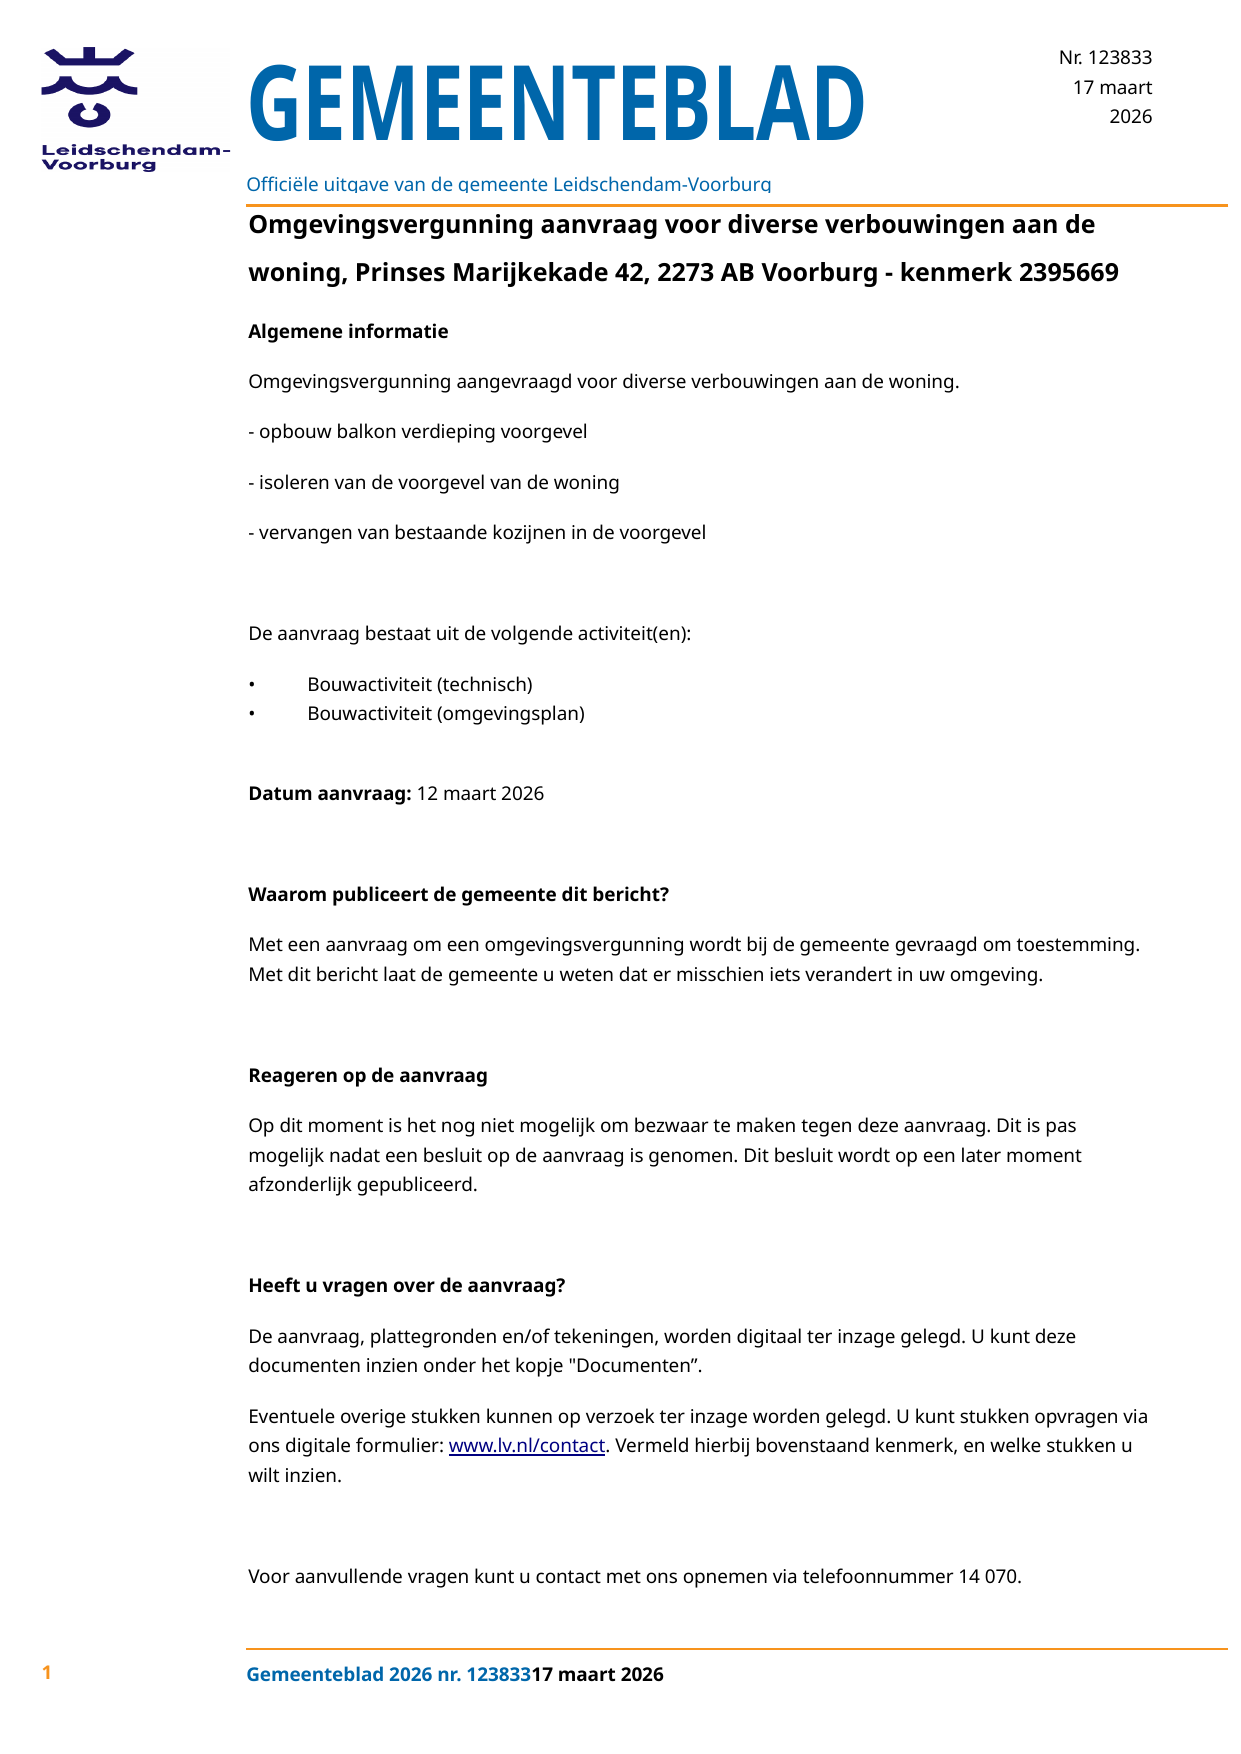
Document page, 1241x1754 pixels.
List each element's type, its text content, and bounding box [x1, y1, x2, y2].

text Omgevingsvergunning aangevraagd voor diverse verbouwingen aan de woning. [248, 368, 1152, 394]
text De aanvraag, plattegronden en/of tekeningen, worden digitaal ter inzage gelegd. U kunt deze documenten inzien onder het kopje "Documenten”. [248, 1323, 1152, 1378]
text Eventuele overige stukken kunnen op verzoek ter inzage worden gelegd. U kunt stukken opvragen via ons digitale formulier: www.lv.nl/contact. Vermeld hierbij bovenstaand kenmerk, en welke stukken u wilt inzien. [248, 1403, 1152, 1488]
list Bouwactiviteit (technisch) [248, 671, 1152, 697]
text Voor aanvullende vragen kunt u contact met ons opnemen via telefoonnummer 14 070. [248, 1563, 1152, 1589]
text Algemene informatie [248, 318, 1152, 344]
list Bouwactiviteit (omgevingsplan) [248, 700, 1152, 726]
text Datum aanvraag: 12 maart 2026 [248, 780, 1152, 806]
text Heeft u vragen over de aanvraag? [248, 1272, 1152, 1298]
text Op dit moment is het nog niet mogelijk om bezwaar te maken tegen deze aanvraag. Dit is pas mogelijk nadat een besluit op de aanvraag is genomen. Dit besluit wordt op een later moment afzonderlijk gepubliceerd. [248, 1112, 1152, 1197]
text - opbouw balkon verdieping voorgevel [248, 419, 1152, 444]
text Waarom publiceert de gemeente dit bericht? [248, 881, 1152, 907]
picture [41, 47, 231, 172]
text - vervangen van bestaande kozijnen in de voorgevel [248, 519, 1152, 545]
text - isoleren van de voorgevel van de woning [248, 469, 1152, 495]
text De aanvraag bestaat uit de volgende activiteit(en): [248, 620, 1152, 646]
text Met een aanvraag om een omgevingsvergunning wordt bij de gemeente gevraagd om toestemming. Met dit bericht laat de gemeente u weten dat er misschien iets verandert in uw omgeving. [248, 932, 1152, 987]
text Omgevingsvergunning aanvraag voor diverse verbouwingen aan de woning, Prinses Marijkekade 42, 2273 AB Voorburg - kenmerk 2395669 [248, 207, 1152, 288]
text Reageren op de aanvraag [248, 1062, 1152, 1088]
